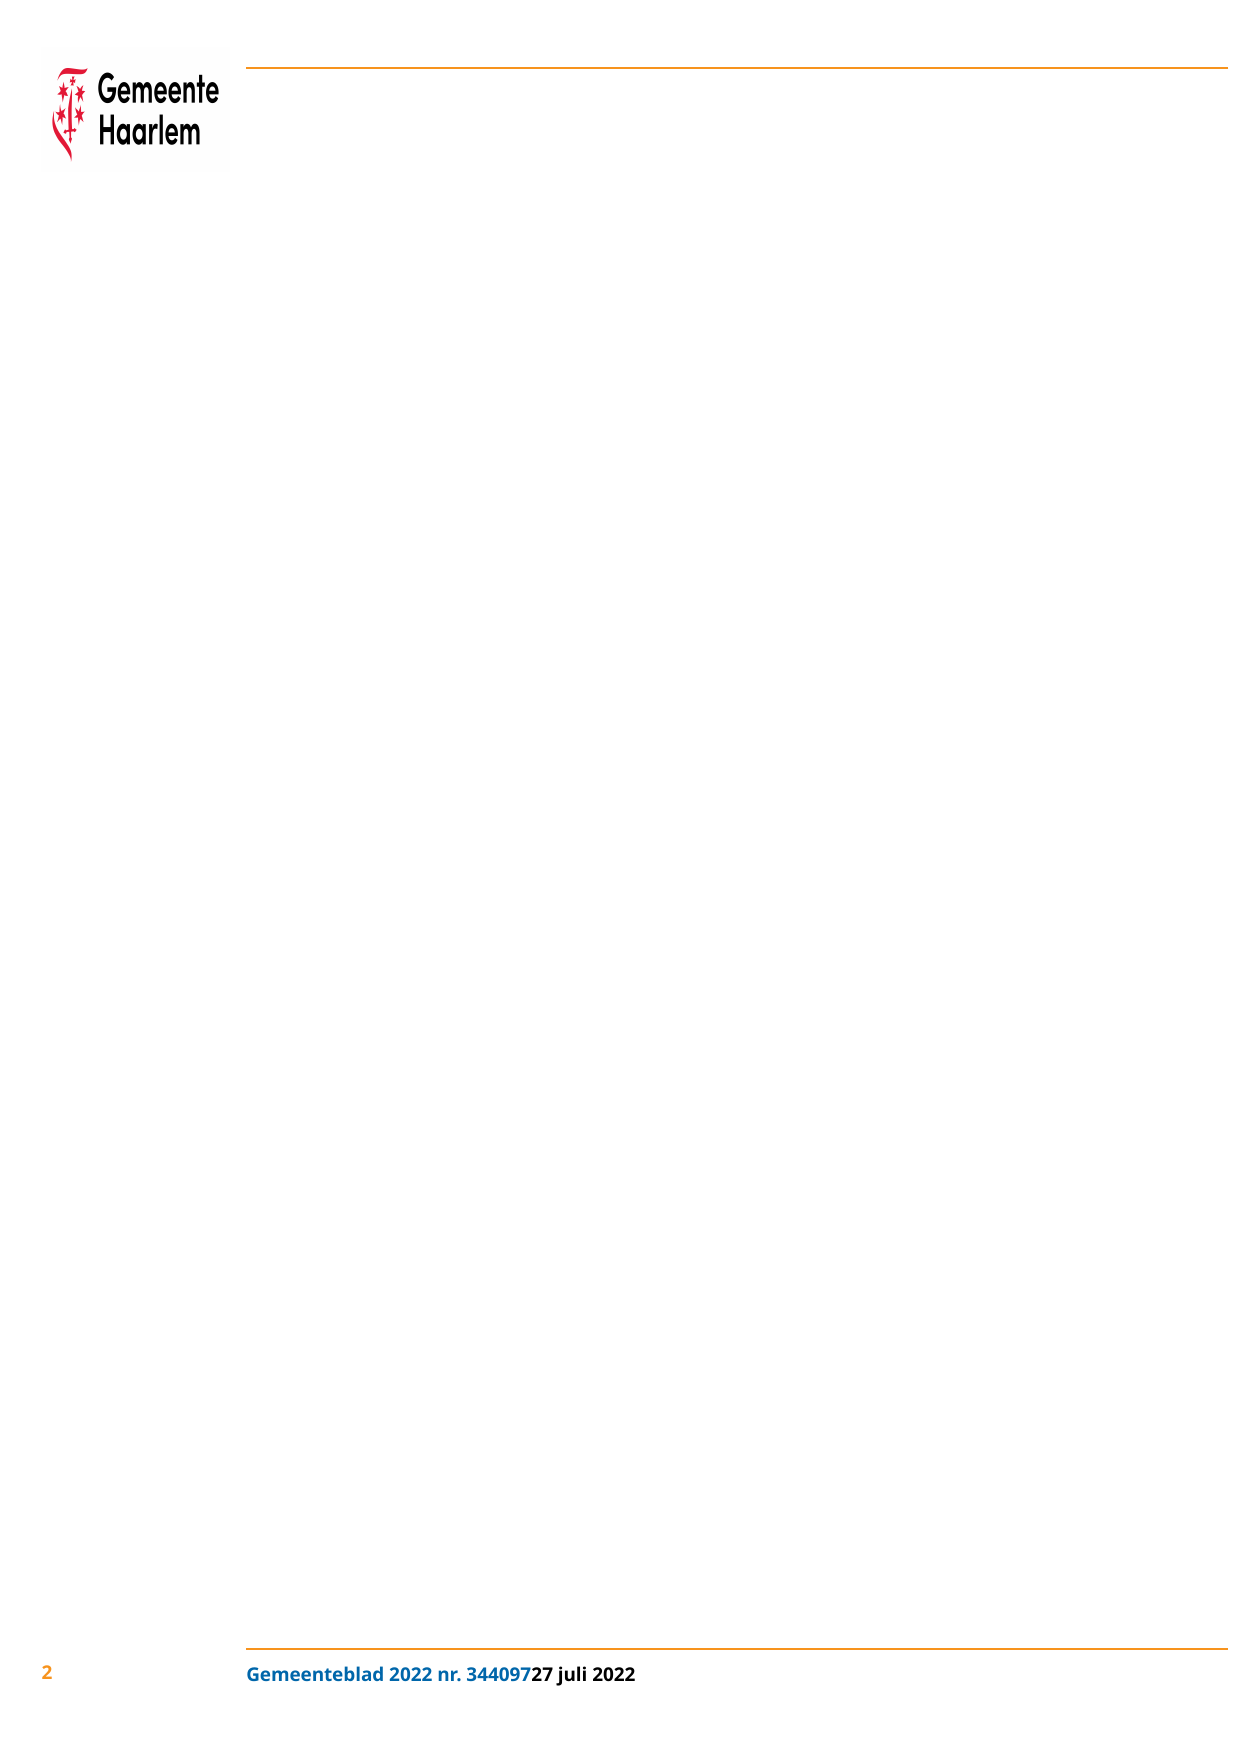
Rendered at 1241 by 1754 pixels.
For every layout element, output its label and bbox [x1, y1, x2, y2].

picture [41, 47, 231, 172]
